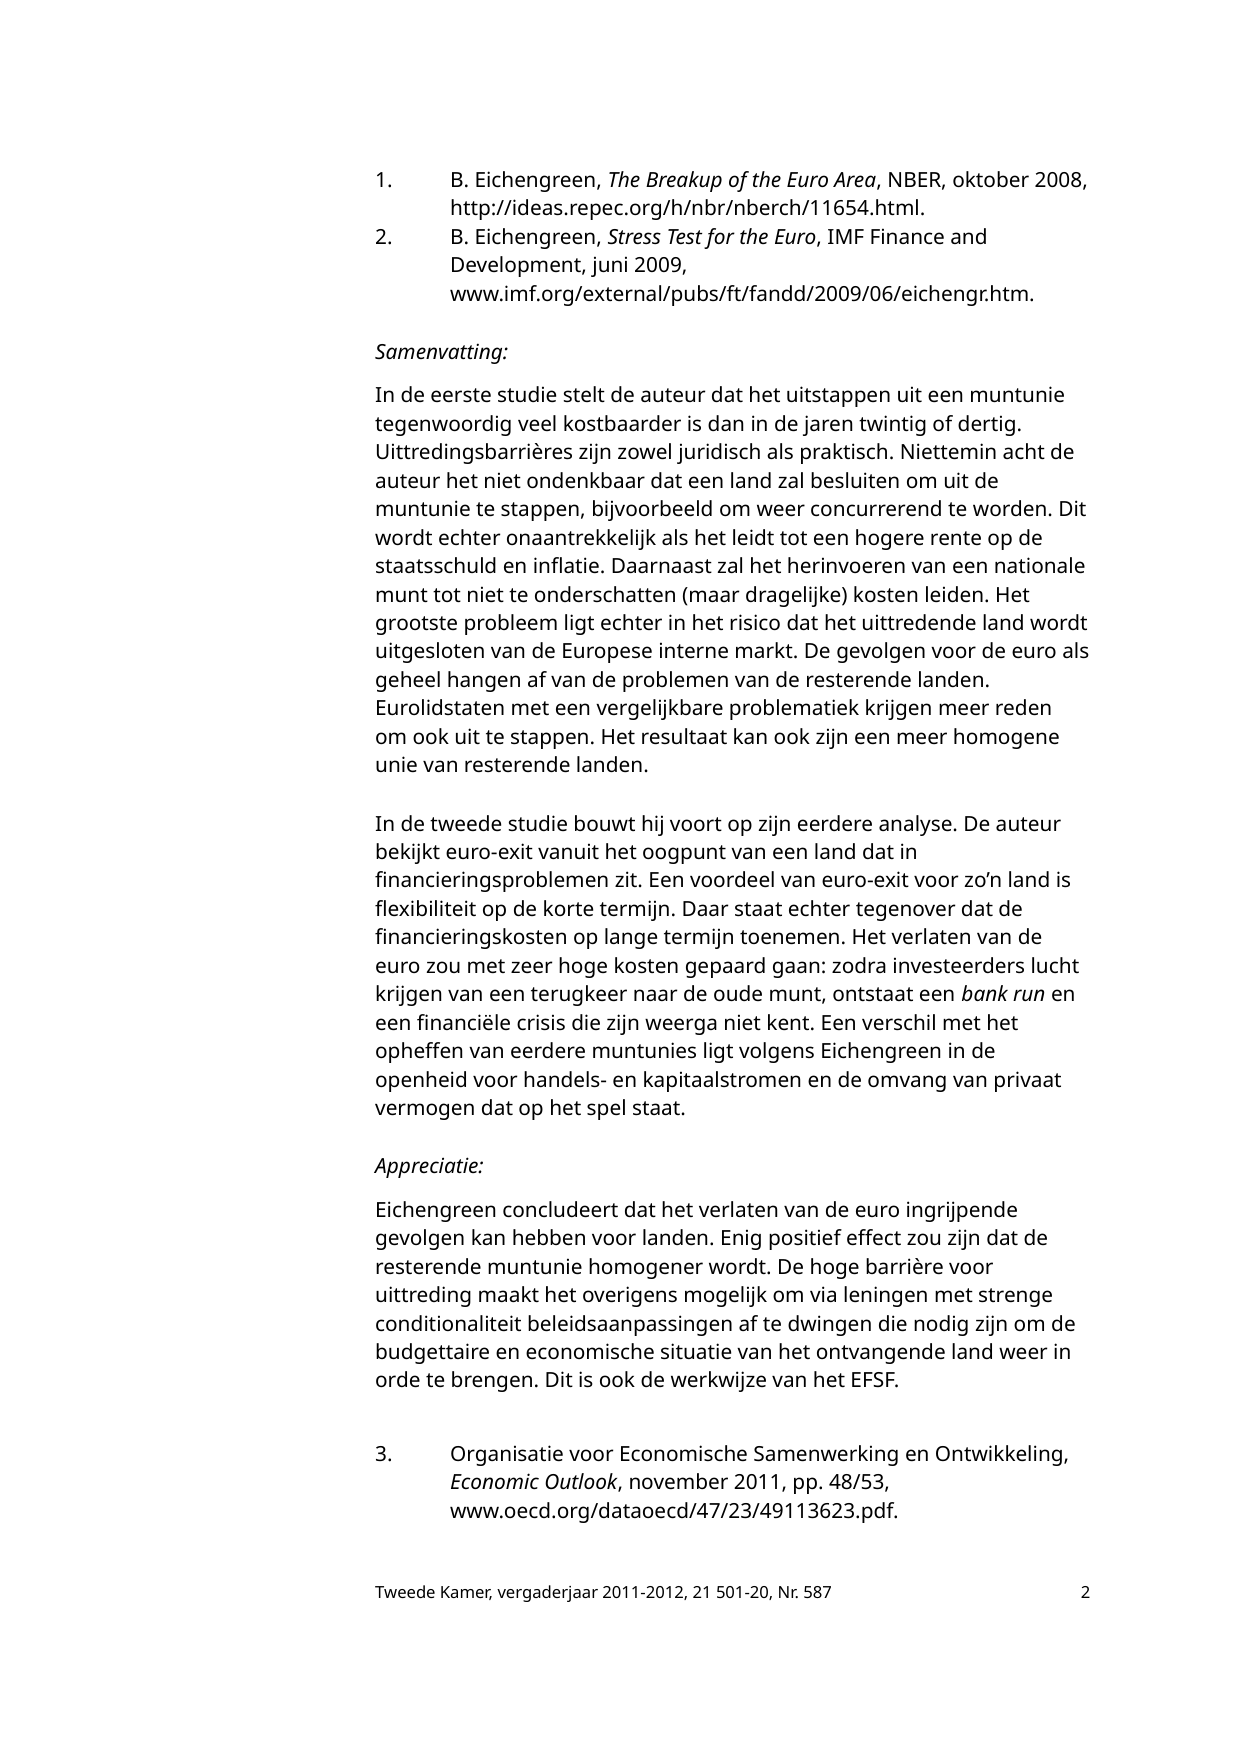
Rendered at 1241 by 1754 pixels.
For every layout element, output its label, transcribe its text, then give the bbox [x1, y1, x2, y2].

list B. Eichengreen, The Breakup of the Euro Area, NBER, oktober 2008, http://ideas.repec.org/h/nbr/nberch/11654.html. [375, 165, 1090, 222]
text In de eerste studie stelt de auteur dat het uitstappen uit een muntunie tegenwoordig veel kostbaarder is dan in de jaren twintig of dertig. Uittredingsbarrières zijn zowel juridisch als praktisch. Niettemin acht de auteur het niet ondenkbaar dat een land zal besluiten om uit de muntunie te stappen, bijvoorbeeld om weer concurrerend te worden. Dit wordt echter onaantrekkelijk als het leidt tot een hogere rente op de staatsschuld en inflatie. Daarnaast zal het herinvoeren van een nationale munt tot niet te onderschatten (maar dragelijke) kosten leiden. Het grootste probleem ligt echter in het risico dat het uittredende land wordt uitgesloten van de Europese interne markt. De gevolgen voor de euro als geheel hangen af van de problemen van de resterende landen. Eurolidstaten met een vergelijkbare problematiek krijgen meer reden om ook uit te stappen. Het resultaat kan ook zijn een meer homogene unie van resterende landen. [375, 381, 1090, 779]
list www.imf.org/external/pubs/ft/fandd/2009/06/eichengr.htm. [375, 279, 1090, 307]
text Samenvatting: [375, 337, 1090, 366]
list www.oecd.org/dataoecd/47/23/49113623.pdf. [375, 1496, 1090, 1524]
list B. Eichengreen, Stress Test for the Euro, IMF Finance and Development, juni 2009, [375, 222, 1090, 279]
text Eichengreen concludeert dat het verlaten van de euro ingrijpende gevolgen kan hebben voor landen. Enig positief effect zou zijn dat de resterende muntunie homogener wordt. De hoge barrière voor uittreding maakt het overigens mogelijk om via leningen met strenge conditionaliteit beleidsaanpassingen af te dwingen die nodig zijn om de budgettaire en economische situatie van het ontvangende land weer in orde te brengen. Dit is ook de werkwijze van het EFSF. [375, 1195, 1090, 1394]
text In de tweede studie bouwt hij voort op zijn eerdere analyse. De auteur bekijkt euro-exit vanuit het oogpunt van een land dat in financieringsproblemen zit. Een voordeel van euro-exit voor zo’n land is flexibiliteit op de korte termijn. Daar staat echter tegenover dat de financieringskosten op lange termijn toenemen. Het verlaten van de euro zou met zeer hoge kosten gepaard gaan: zodra investeerders lucht krijgen van een terugkeer naar de oude munt, ontstaat een bank run en een financiële crisis die zijn weerga niet kent. Een verschil met het opheffen van eerdere muntunies ligt volgens Eichengreen in de openheid voor handels- en kapitaalstromen en de omvang van privaat vermogen dat op het spel staat. [375, 809, 1090, 1122]
list Organisatie voor Economische Samenwerking en Ontwikkeling, Economic Outlook, november 2011, pp. 48/53, [375, 1439, 1090, 1496]
text Appreciatie: [375, 1152, 1090, 1180]
